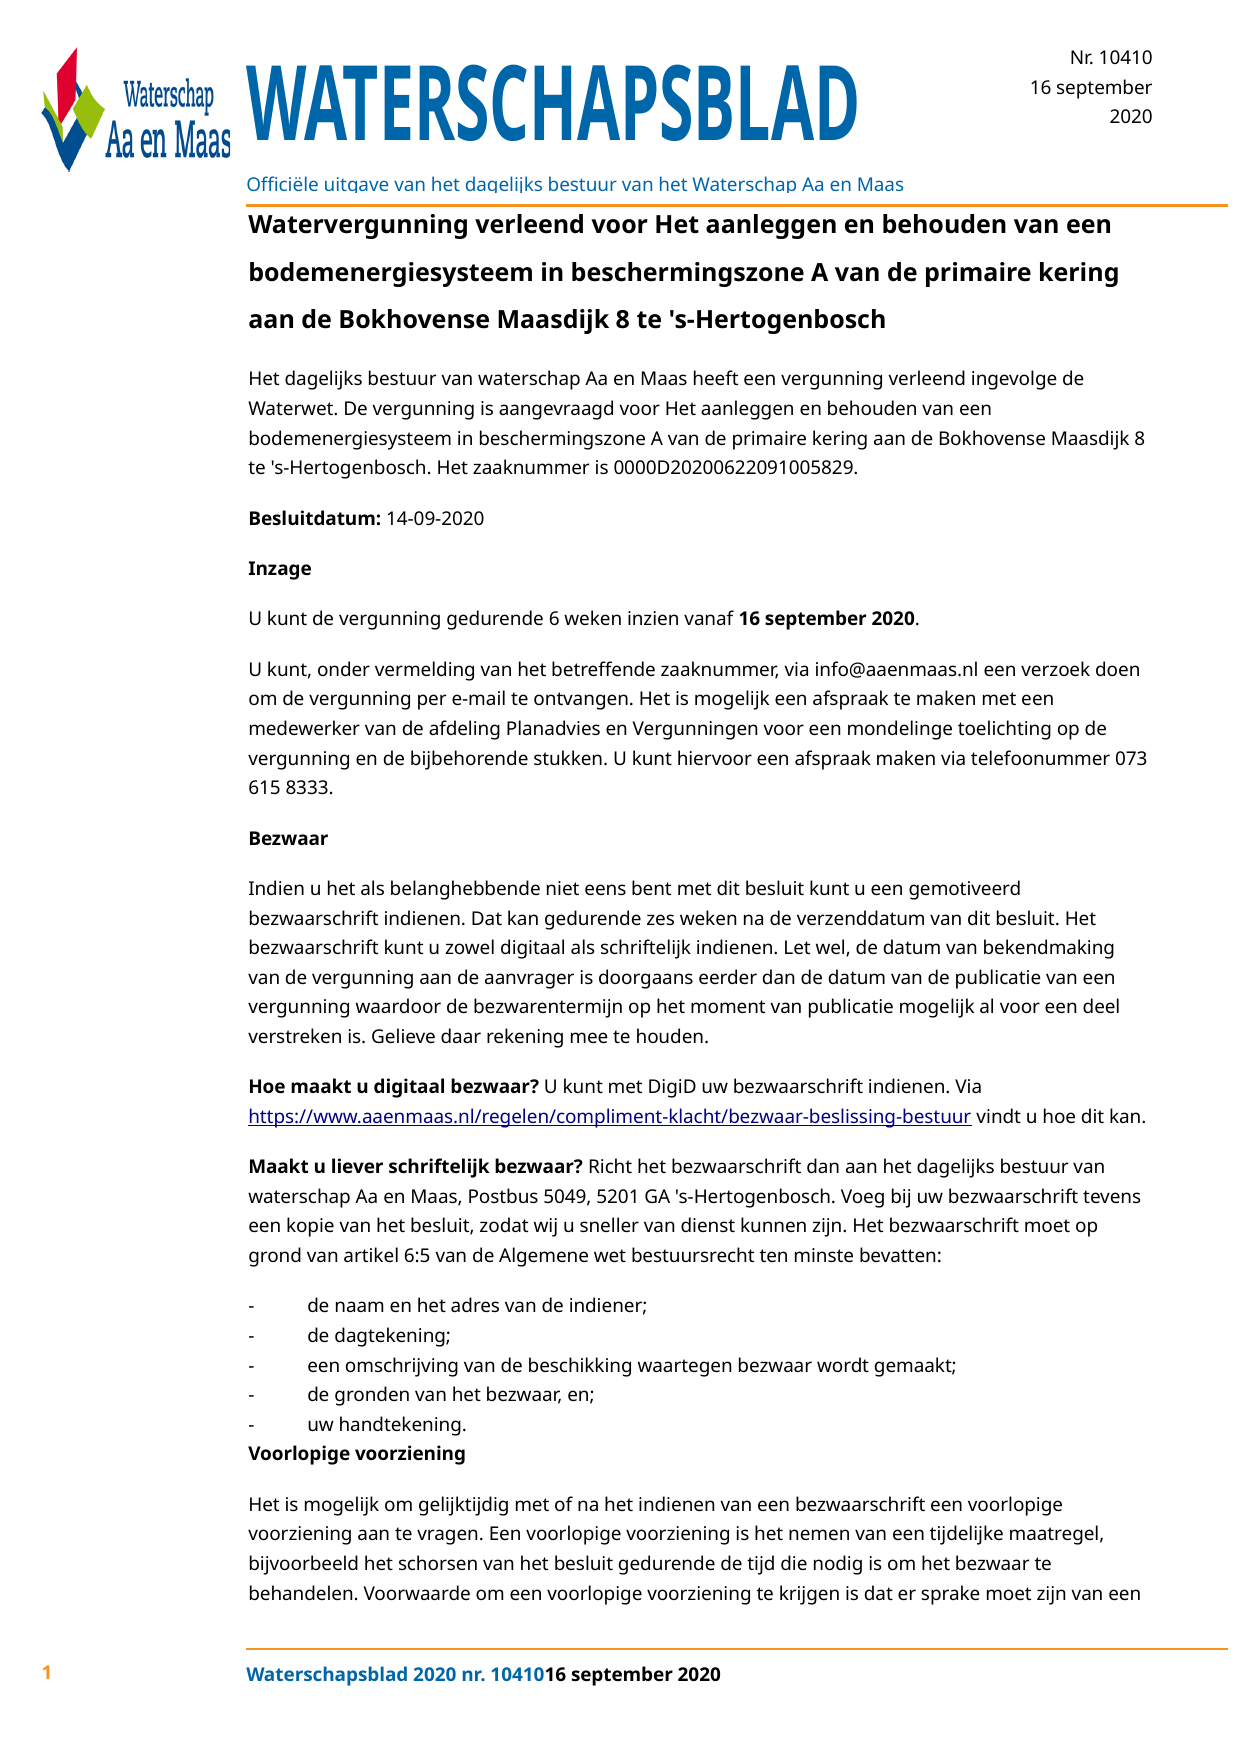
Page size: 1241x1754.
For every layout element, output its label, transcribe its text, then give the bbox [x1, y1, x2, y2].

text U kunt de vergunning gedurende 6 weken inzien vanaf 16 september 2020. [248, 606, 1152, 631]
text Hoe maakt u digitaal bezwaar? U kunt met DigiD uw bezwaarschrift indienen. Via https://www.aaenmaas.nl/regelen/compliment-klacht/bezwaar-beslissing-bestuur vindt u hoe dit kan. [248, 1073, 1152, 1129]
text Watervergunning verleend voor Het aanleggen en behouden van een bodemenergiesysteem in beschermingszone A van de primaire kering aan de Bokhovense Maasdijk 8 te 's-Hertogenbosch [248, 207, 1152, 336]
text Het dagelijks bestuur van waterschap Aa en Maas heeft een vergunning verleend ingevolge de Waterwet. De vergunning is aangevraagd voor Het aanleggen en behouden van een bodemenergiesysteem in beschermingszone A van de primaire kering aan de Bokhovense Maasdijk 8 te 's-Hertogenbosch. Het zaaknummer is 0000D20200622091005829. [248, 366, 1152, 480]
text Besluitdatum: 14-09-2020 [248, 505, 1152, 530]
list uw handtekening. [248, 1411, 1152, 1437]
picture [41, 47, 231, 172]
list de dagtekening; [248, 1322, 1152, 1348]
text U kunt, onder vermelding van het betreffende zaaknummer, via info@aaenmaas.nl een verzoek doen om de vergunning per e-mail te ontvangen. Het is mogelijk een afspraak te maken met een medewerker van de afdeling Planadvies en Vergunningen voor een mondelinge toelichting op de vergunning en de bijbehorende stukken. U kunt hiervoor een afspraak maken via telefoonummer 073 615 8333. [248, 656, 1152, 800]
text Inzage [248, 555, 1152, 581]
list de naam en het adres van de indiener; [248, 1293, 1152, 1318]
text Het is mogelijk om gelijktijdig met of na het indienen van een bezwaarschrift een voorlopige voorziening aan te vragen. Een voorlopige voorziening is het nemen van een tijdelijke maatregel, bijvoorbeeld het schorsen van het besluit gedurende de tijd die nodig is om het bezwaar te behandelen. Voorwaarde om een voorlopige voorziening te krijgen is dat er sprake moet zijn van een [248, 1491, 1152, 1605]
text Maakt u liever schriftelijk bezwaar? Richt het bezwaarschrift dan aan het dagelijks bestuur van waterschap Aa en Maas, Postbus 5049, 5201 GA 's-Hertogenbosch. Voeg bij uw bezwaarschrift tevens een kopie van het besluit, zodat wij u sneller van dienst kunnen zijn. Het bezwaarschrift moet op grond van artikel 6:5 van de Algemene wet bestuursrecht ten minste bevatten: [248, 1153, 1152, 1268]
text Bezwaar [248, 825, 1152, 850]
list een omschrijving van de beschikking waartegen bezwaar wordt gemaakt; [248, 1352, 1152, 1377]
text Voorlopige voorziening [248, 1441, 1152, 1466]
list de gronden van het bezwaar, en; [248, 1381, 1152, 1407]
text Indien u het als belanghebbende niet eens bent met dit besluit kunt u een gemotiveerd bezwaarschrift indienen. Dat kan gedurende zes weken na de verzenddatum van dit besluit. Het bezwaarschrift kunt u zowel digitaal als schriftelijk indienen. Let wel, de datum van bekendmaking van de vergunning aan de aanvrager is doorgaans eerder dan de datum van de publicatie van een vergunning waardoor de bezwarentermijn op het moment van publicatie mogelijk al voor een deel verstreken is. Gelieve daar rekening mee te houden. [248, 875, 1152, 1049]
